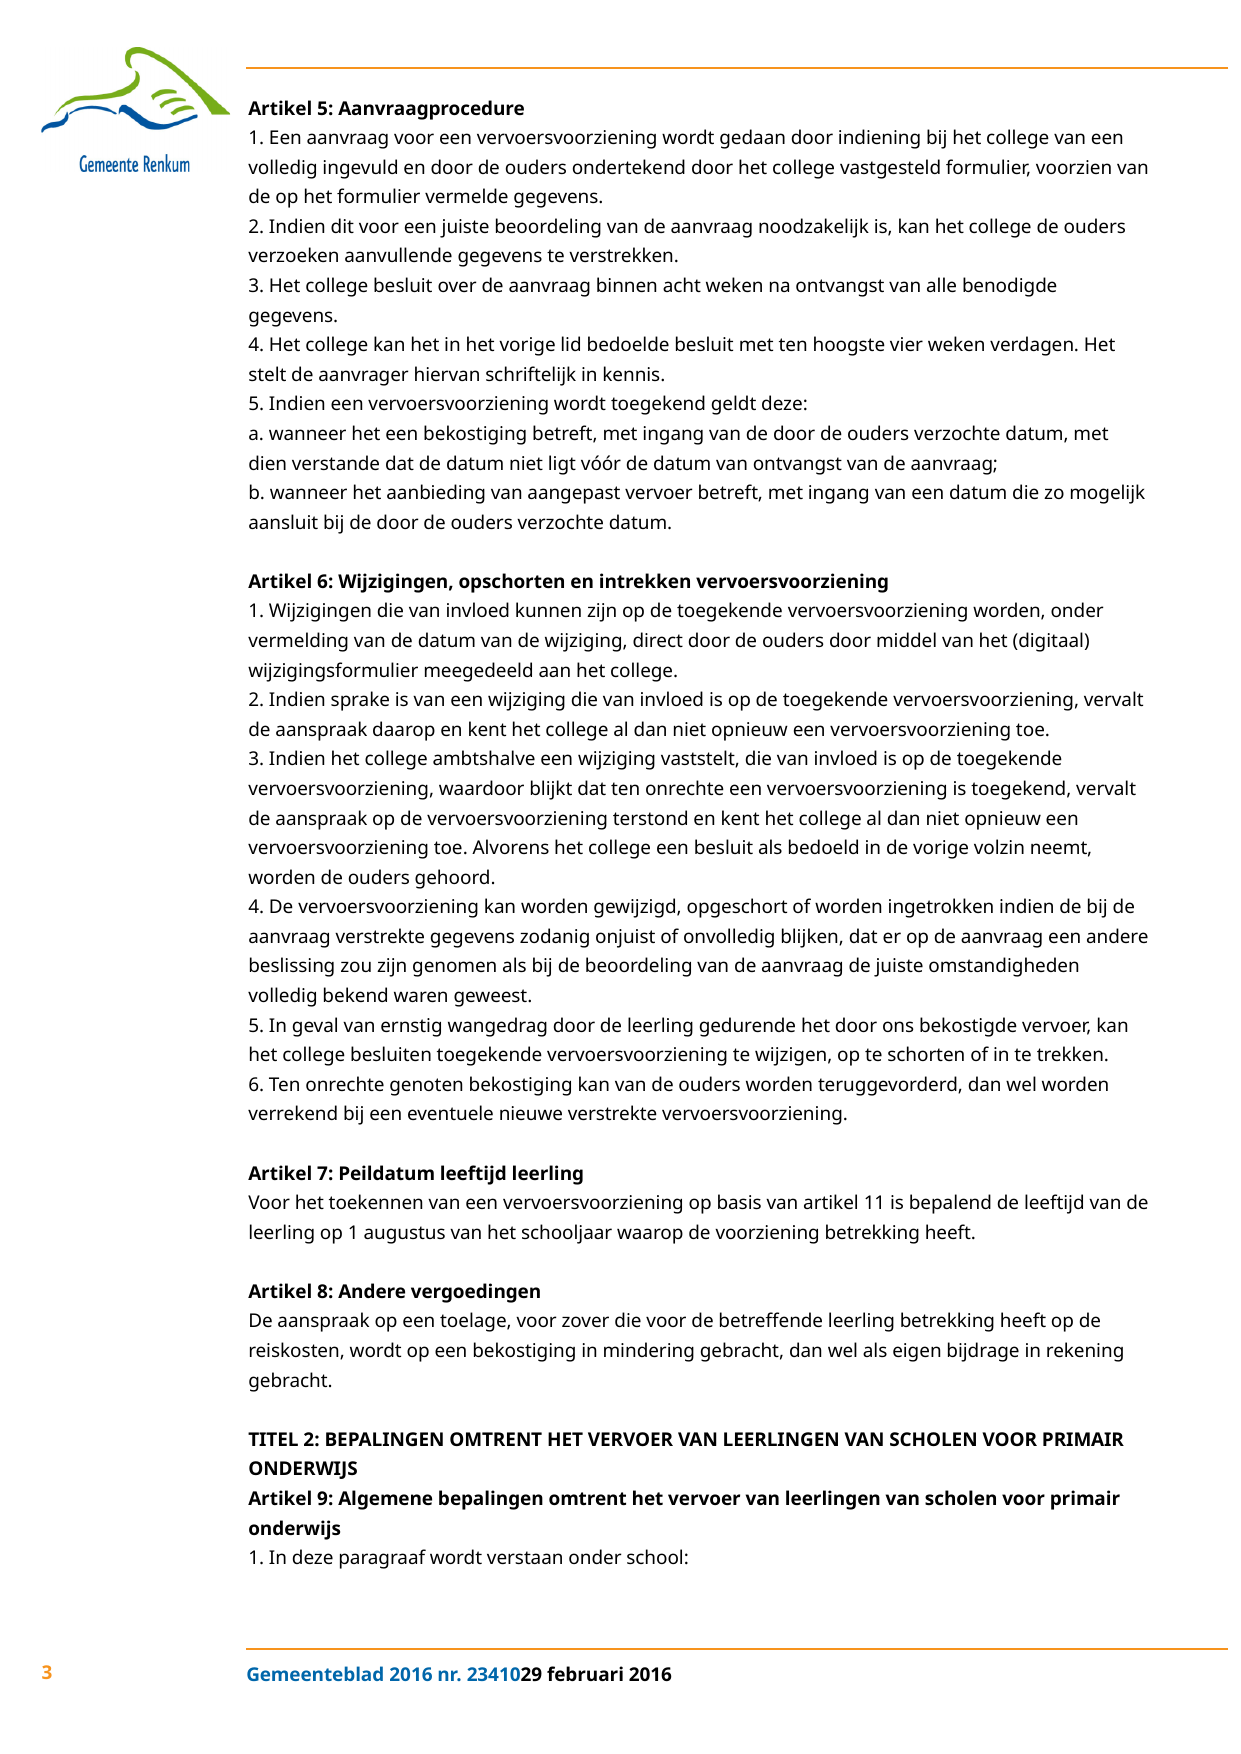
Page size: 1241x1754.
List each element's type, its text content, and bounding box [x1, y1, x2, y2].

picture [41, 47, 231, 172]
text 5. Indien een vervoersvoorziening wordt toegekend geldt deze: [248, 391, 1152, 416]
text Artikel 6: Wijzigingen, opschorten en intrekken vervoersvoorziening [248, 568, 1152, 594]
text Artikel 7: Peildatum leeftijd leerling [248, 1160, 1152, 1186]
text De aanspraak op een toelage, voor zover die voor de betreffende leerling betrekking heeft op de reiskosten, wordt op een bekostiging in mindering gebracht, dan wel als eigen bijdrage in rekening gebracht. [248, 1308, 1152, 1393]
text 1. Een aanvraag voor een vervoersvoorziening wordt gedaan door indiening bij het college van een volledig ingevuld en door de ouders ondertekend door het college vastgesteld formulier, voorzien van de op het formulier vermelde gegevens. [248, 124, 1152, 209]
text 4. Het college kan het in het vorige lid bedoelde besluit met ten hoogste vier weken verdagen. Het stelt de aanvrager hiervan schriftelijk in kennis. [248, 331, 1152, 387]
text a. wanneer het een bekostiging betreft, met ingang van de door de ouders verzochte datum, met dien verstande dat de datum niet ligt vóór de datum van ontvangst van de aanvraag; [248, 420, 1152, 476]
text Artikel 5: Aanvraagprocedure [248, 95, 1152, 121]
text 3. Het college besluit over de aanvraag binnen acht weken na ontvangst van alle benodigde gegevens. [248, 272, 1152, 328]
text Voor het toekennen van een vervoersvoorziening op basis van artikel 11 is bepalend de leeftijd van de leerling op 1 augustus van het schooljaar waarop de voorziening betrekking heeft. [248, 1189, 1152, 1245]
text b. wanneer het aanbieding van aangepast vervoer betreft, met ingang van een datum die zo mogelijk aansluit bij de door de ouders verzochte datum. [248, 479, 1152, 535]
text 6. Ten onrechte genoten bekostiging kan van de ouders worden teruggevorderd, dan wel worden verrekend bij een eventuele nieuwe verstrekte vervoersvoorziening. [248, 1071, 1152, 1126]
text 4. De vervoersvoorziening kan worden gewijzigd, opgeschort of worden ingetrokken indien de bij de aanvraag verstrekte gegevens zodanig onjuist of onvolledig blijken, dat er op de aanvraag een andere beslissing zou zijn genomen als bij de beoordeling van de aanvraag de juiste omstandigheden volledig bekend waren geweest. [248, 893, 1152, 1008]
text 1. Wijzigingen die van invloed kunnen zijn op de toegekende vervoersvoorziening worden, onder vermelding van de datum van de wijziging, direct door de ouders door middel van het (digitaal) wijzigingsformulier meegedeeld aan het college. [248, 598, 1152, 683]
text 2. Indien dit voor een juiste beoordeling van de aanvraag noodzakelijk is, kan het college de ouders verzoeken aanvullende gegevens te verstrekken. [248, 213, 1152, 268]
text TITEL 2: BEPALINGEN OMTRENT HET VERVOER VAN LEERLINGEN VAN SCHOLEN VOOR PRIMAIR ONDERWIJS [248, 1426, 1152, 1481]
text 2. Indien sprake is van een wijziging die van invloed is op de toegekende vervoersvoorziening, vervalt de aanspraak daarop en kent het college al dan niet opnieuw een vervoersvoorziening toe. [248, 686, 1152, 742]
text Artikel 9: Algemene bepalingen omtrent het vervoer van leerlingen van scholen voor primair onderwijs [248, 1485, 1152, 1541]
text 1. In deze paragraaf wordt verstaan onder school: [248, 1544, 1152, 1570]
text 5. In geval van ernstig wangedrag door de leerling gedurende het door ons bekostigde vervoer, kan het college besluiten toegekende vervoersvoorziening te wijzigen, op te schorten of in te trekken. [248, 1012, 1152, 1067]
text 3. Indien het college ambtshalve een wijziging vaststelt, die van invloed is op de toegekende vervoersvoorziening, waardoor blijkt dat ten onrechte een vervoersvoorziening is toegekend, vervalt de aanspraak op de vervoersvoorziening terstond en kent het college al dan niet opnieuw een vervoersvoorziening toe. Alvorens het college een besluit als bedoeld in de vorige volzin neemt, worden de ouders gehoord. [248, 746, 1152, 890]
text Artikel 8: Andere vergoedingen [248, 1278, 1152, 1304]
